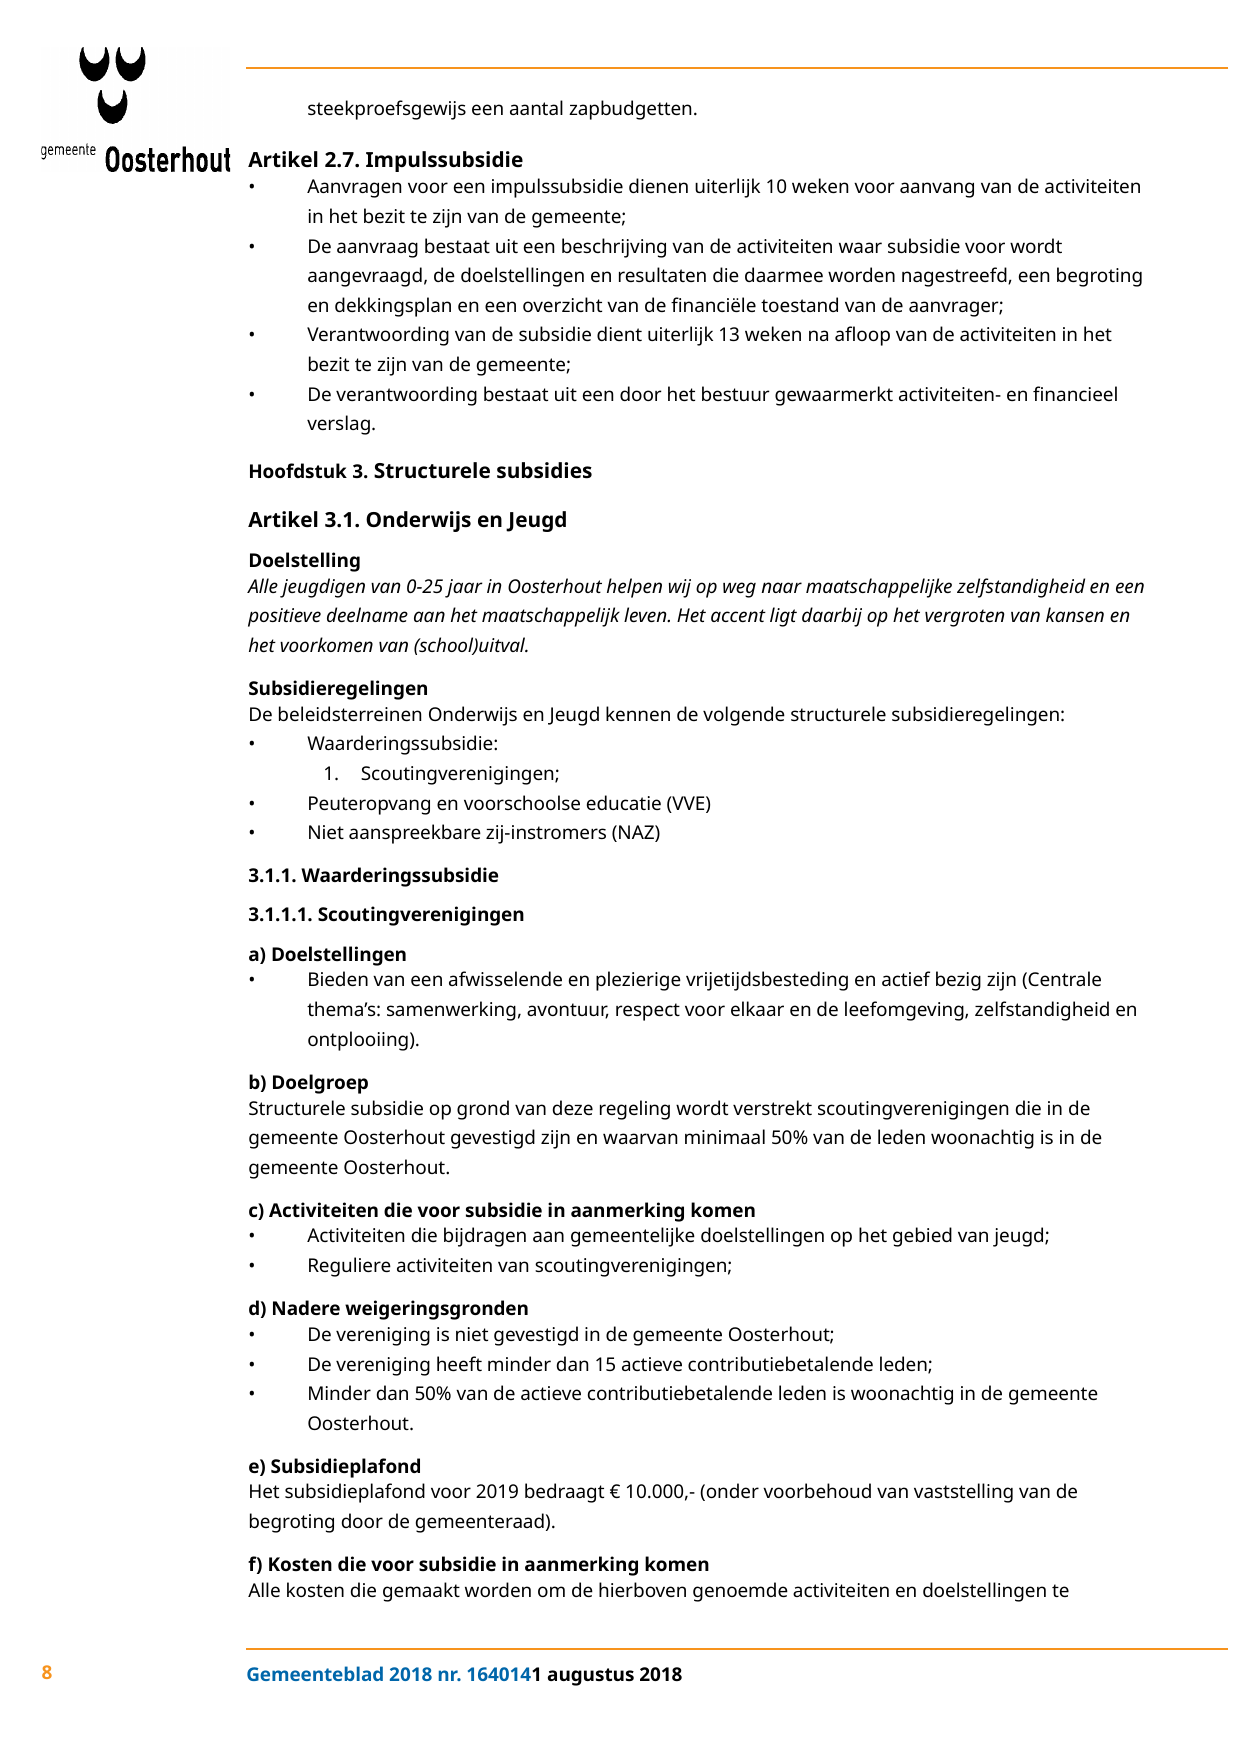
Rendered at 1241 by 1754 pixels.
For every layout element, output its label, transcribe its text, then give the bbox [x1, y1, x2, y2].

text e) Subsidieplafond [248, 1453, 1152, 1479]
list Niet aanspreekbare zij-instromers (NAZ) [248, 819, 1152, 845]
list Aanvragen voor een impulssubsidie dienen uiterlijk 10 weken voor aanvang van de activiteiten in het bezit te zijn van de gemeente; [248, 174, 1152, 229]
list Peuteropvang en voorschoolse educatie (VVE) [248, 790, 1152, 815]
list De verantwoording bestaat uit een door het bestuur gewaarmerkt activiteiten- en financieel verslag. [248, 381, 1152, 436]
list Verantwoording van de subsidie dient uiterlijk 13 weken na afloop van de activiteiten in het bezit te zijn van de gemeente; [248, 322, 1152, 377]
picture [41, 47, 231, 172]
text Doelstelling [248, 547, 1152, 573]
text a) Doelstellingen [248, 941, 1152, 967]
text Artikel 3.1. Onderwijs en Jeugd [248, 505, 1152, 534]
text Het subsidieplafond voor 2019 bedraagt € 10.000,- (onder voorbehoud van vaststelling van de begroting door de gemeenteraad). [248, 1479, 1152, 1534]
list Reguliere activiteiten van scoutingverenigingen; [248, 1252, 1152, 1278]
list Scoutingverenigingen; [323, 760, 1152, 786]
list steekproefsgewijs een aantal zapbudgetten. [248, 95, 1152, 121]
list Minder dan 50% van de actieve contributiebetalende leden is woonachtig in de gemeente Oosterhout. [248, 1380, 1152, 1436]
list Bieden van een afwisselende en plezierige vrijetijdsbesteding en actief bezig zijn (Centrale thema’s: samenwerking, avontuur, respect voor elkaar en de leefomgeving, zelfstandigheid en ontplooiing). [248, 967, 1152, 1052]
text f) Kosten die voor subsidie in aanmerking komen [248, 1551, 1152, 1577]
text De beleidsterreinen Onderwijs en Jeugd kennen de volgende structurele subsidieregelingen: [248, 701, 1152, 727]
list Activiteiten die bijdragen aan gemeentelijke doelstellingen op het gebied van jeugd; [248, 1223, 1152, 1248]
text c) Activiteiten die voor subsidie in aanmerking komen [248, 1197, 1152, 1223]
list De vereniging is niet gevestigd in de gemeente Oosterhout; [248, 1321, 1152, 1347]
text Alle kosten die gemaakt worden om de hierboven genoemde activiteiten en doelstellingen te [248, 1577, 1152, 1603]
text Hoofdstuk 3. Structurele subsidies [248, 456, 1152, 484]
text Structurele subsidie op grond van deze regeling wordt verstrekt scoutingverenigingen die in de gemeente Oosterhout gevestigd zijn en waarvan minimaal 50% van de leden woonachtig is in de gemeente Oosterhout. [248, 1095, 1152, 1179]
text Alle jeugdigen van 0-25 jaar in Oosterhout helpen wij op weg naar maatschappelijke zelfstandigheid en een positieve deelname aan het maatschappelijk leven. Het accent ligt daarbij op het vergroten van kansen en het voorkomen van (school)uitval. [248, 573, 1152, 658]
text Artikel 2.7. Impulssubsidie [248, 145, 1152, 174]
text b) Doelgroep [248, 1069, 1152, 1095]
text Subsidieregelingen [248, 675, 1152, 701]
list De vereniging heeft minder dan 15 actieve contributiebetalende leden; [248, 1351, 1152, 1376]
list De aanvraag bestaat uit een beschrijving van de activiteiten waar subsidie voor wordt aangevraagd, de doelstellingen en resultaten die daarmee worden nagestreefd, een begroting en dekkingsplan en een overzicht van de financiële toestand van de aanvrager; [248, 233, 1152, 318]
text 3.1.1. Waarderingssubsidie [248, 862, 1152, 888]
list Waarderingssubsidie: [248, 731, 1152, 756]
text 3.1.1.1. Scoutingverenigingen [248, 902, 1152, 927]
text d) Nadere weigeringsgronden [248, 1295, 1152, 1321]
